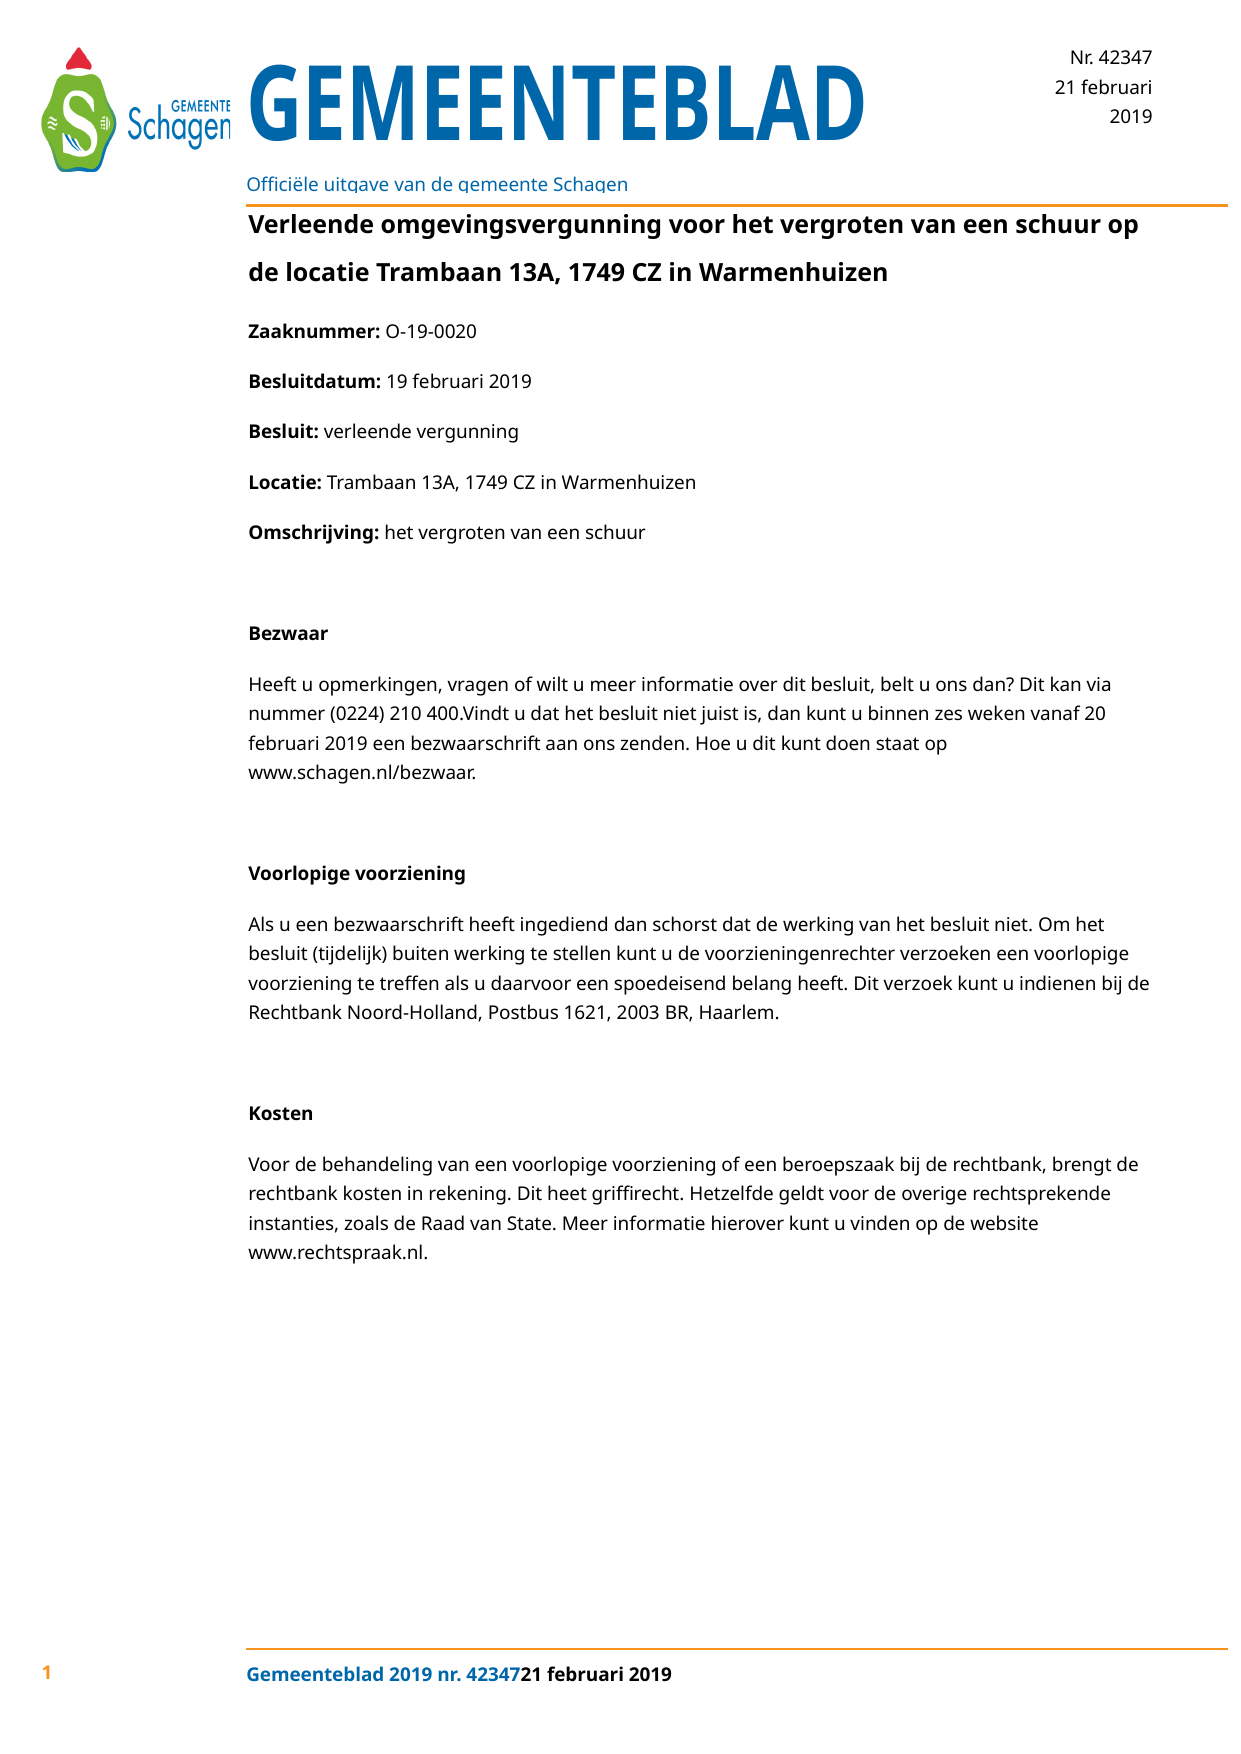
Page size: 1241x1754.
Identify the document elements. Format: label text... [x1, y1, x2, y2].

text Als u een bezwaarschrift heeft ingediend dan schorst dat de werking van het besluit niet. Om het besluit (tijdelijk) buiten werking te stellen kunt u de voorzieningenrechter verzoeken een voorlopige voorziening te treffen als u daarvoor een spoedeisend belang heeft. Dit verzoek kunt u indienen bij de Rechtbank Noord-Holland, Postbus 1621, 2003 BR, Haarlem. [248, 911, 1152, 1025]
text Verleende omgevingsvergunning voor het vergroten van een schuur op de locatie Trambaan 13A, 1749 CZ in Warmenhuizen [248, 207, 1152, 288]
text Locatie: Trambaan 13A, 1749 CZ in Warmenhuizen [248, 469, 1152, 495]
text Zaaknummer: O-19-0020 [248, 318, 1152, 344]
text Omschrijving: het vergroten van een schuur [248, 519, 1152, 545]
text Kosten [248, 1100, 1152, 1126]
text Voorlopige voorziening [248, 860, 1152, 886]
text Voor de behandeling van een voorlopige voorziening of een beroepszaak bij de rechtbank, brengt de rechtbank kosten in rekening. Dit heet griffirecht. Hetzelfde geldt voor de overige rechtsprekende instanties, zoals de Raad van State. Meer informatie hierover kunt u vinden op de website www.rechtspraak.nl. [248, 1151, 1152, 1265]
text Bezwaar [248, 620, 1152, 646]
text Besluit: verleende vergunning [248, 419, 1152, 444]
picture [41, 47, 231, 172]
text Besluitdatum: 19 februari 2019 [248, 368, 1152, 394]
text Heeft u opmerkingen, vragen of wilt u meer informatie over dit besluit, belt u ons dan? Dit kan via nummer (0224) 210 400.Vindt u dat het besluit niet juist is, dan kunt u binnen zes weken vanaf 20 februari 2019 een bezwaarschrift aan ons zenden. Hoe u dit kunt doen staat op www.schagen.nl/bezwaar. [248, 671, 1152, 785]
